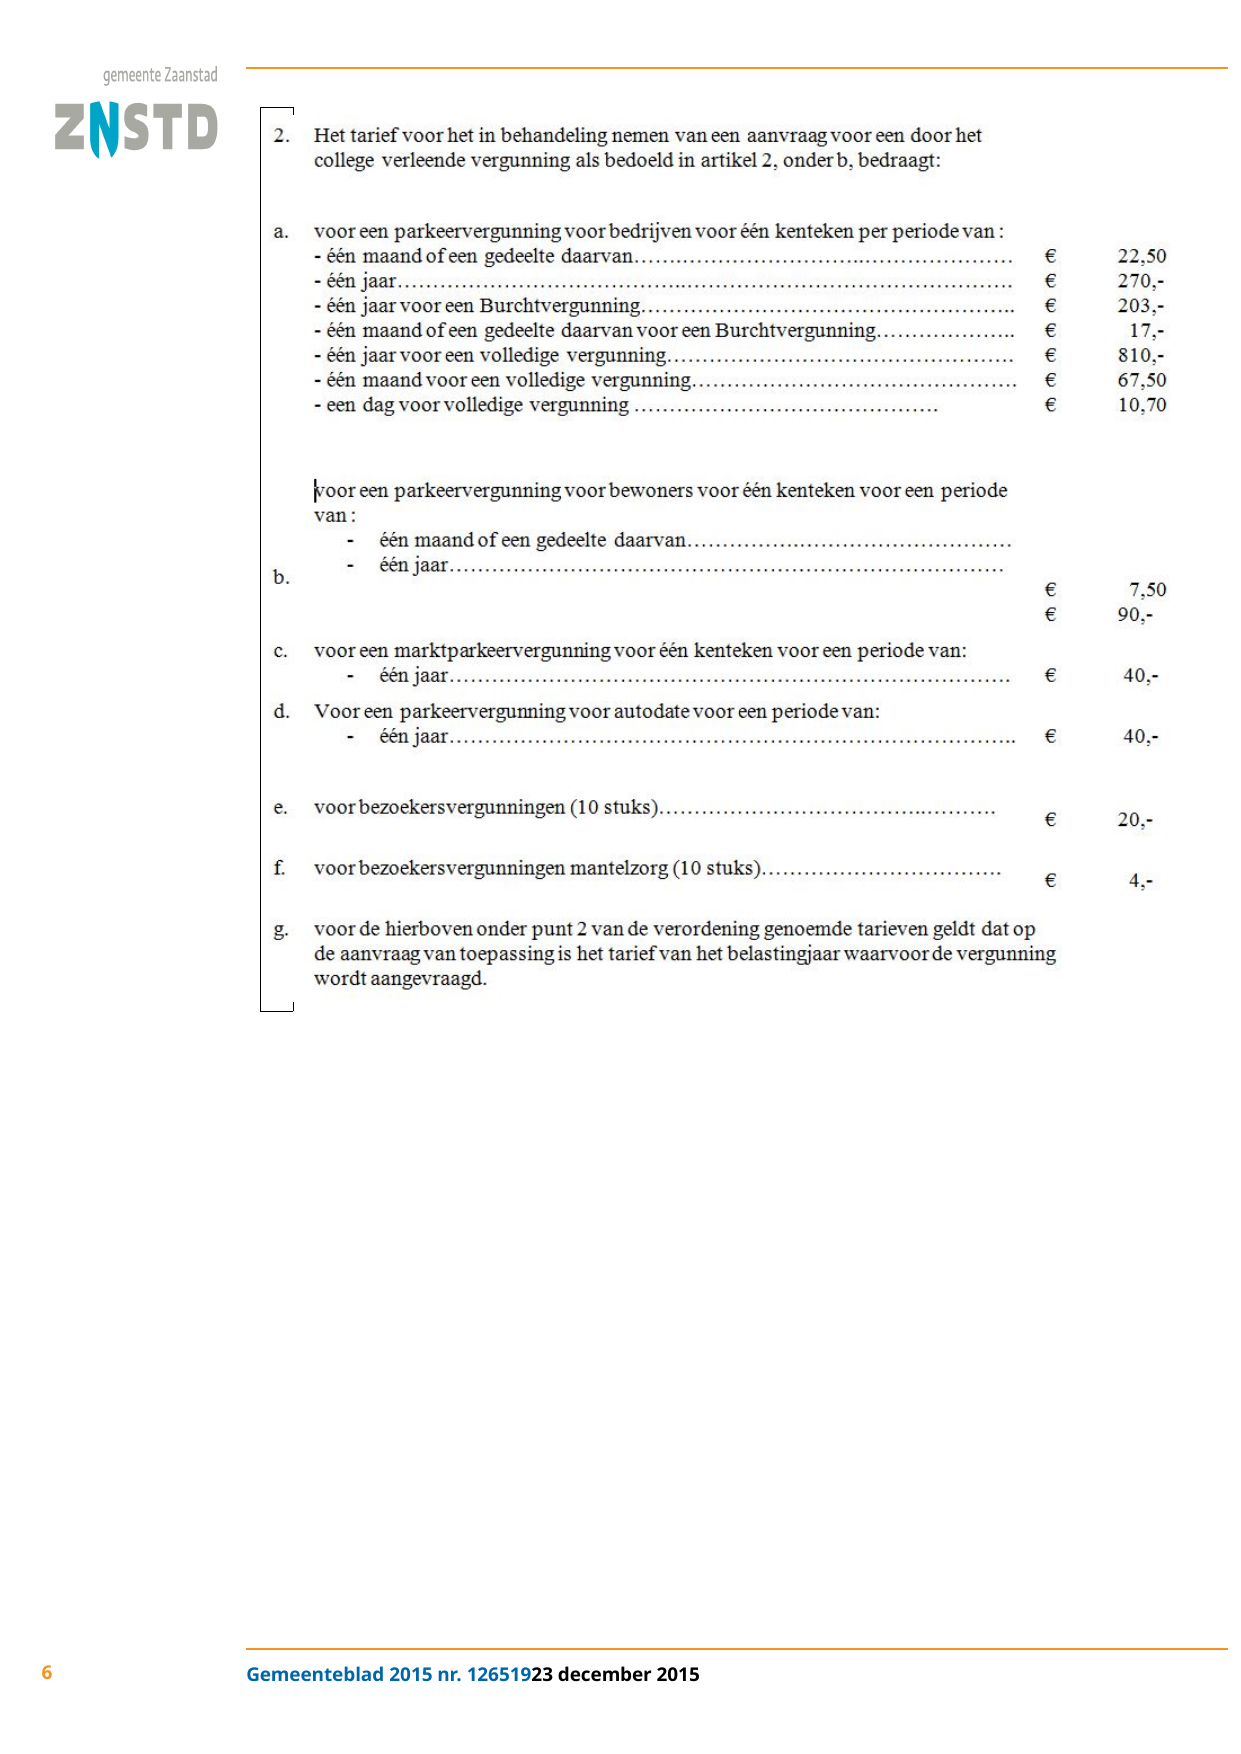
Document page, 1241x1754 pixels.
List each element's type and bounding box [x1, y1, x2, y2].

picture [41, 47, 231, 172]
picture [268, 115, 1173, 1002]
